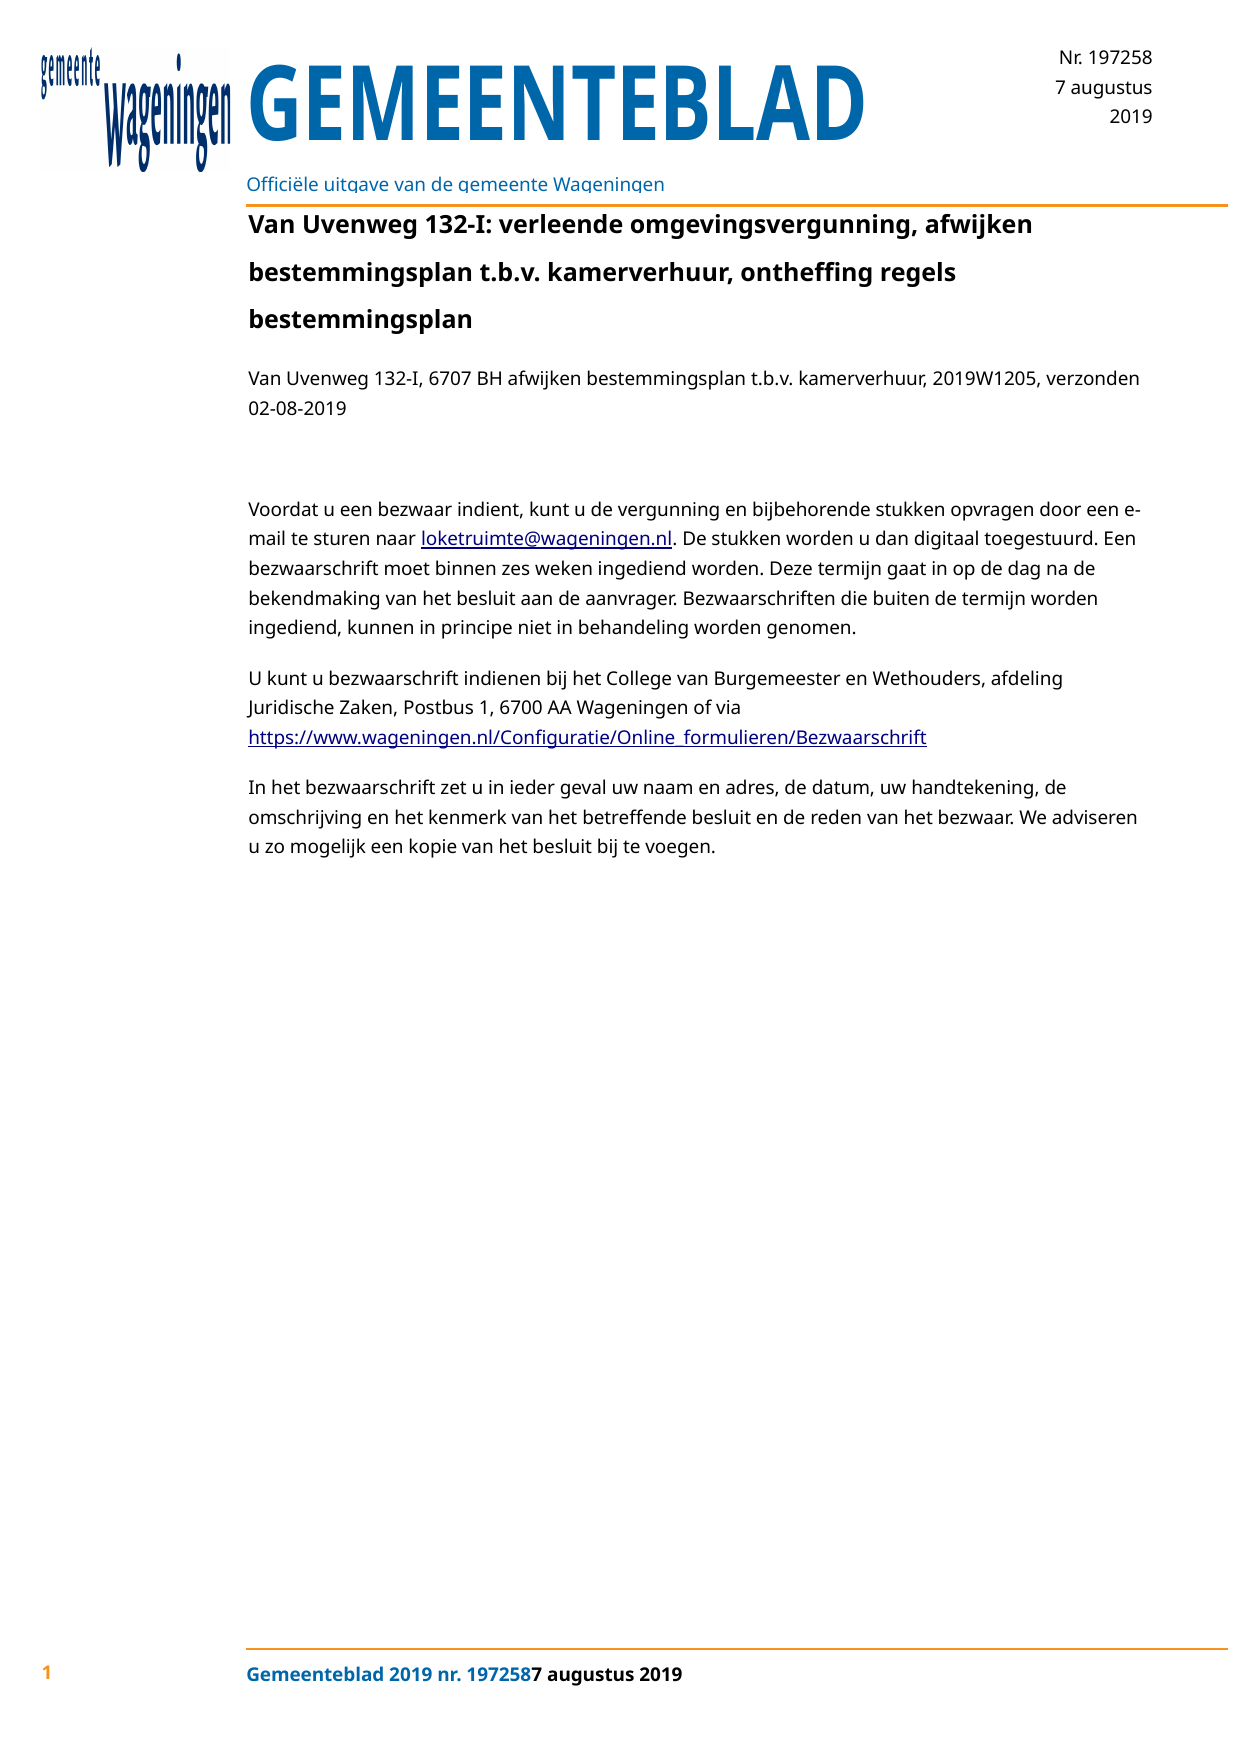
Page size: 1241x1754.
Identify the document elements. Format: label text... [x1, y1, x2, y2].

text Voordat u een bezwaar indient, kunt u de vergunning en bijbehorende stukken opvragen door een e-mail te sturen naar loketruimte@wageningen.nl. De stukken worden u dan digitaal toegestuurd. Een bezwaarschrift moet binnen zes weken ingediend worden. Deze termijn gaat in op de dag na de bekendmaking van het besluit aan de aanvrager. Bezwaarschriften die buiten de termijn worden ingediend, kunnen in principe niet in behandeling worden genomen. [248, 496, 1152, 640]
text In het bezwaarschrift zet u in ieder geval uw naam en adres, de datum, uw handtekening, de omschrijving en het kenmerk van het betreffende besluit en de reden van het bezwaar. We adviseren u zo mogelijk een kopie van het besluit bij te voegen. [248, 774, 1152, 859]
text U kunt u bezwaarschrift indienen bij het College van Burgemeester en Wethouders, afdeling Juridische Zaken, Postbus 1, 6700 AA Wageningen of via https://www.wageningen.nl/Configuratie/Online_formulieren/Bezwaarschrift [248, 665, 1152, 749]
picture [41, 47, 231, 172]
text Van Uvenweg 132-I: verleende omgevingsvergunning, afwijken bestemmingsplan t.b.v. kamerverhuur, ontheffing regels bestemmingsplan [248, 207, 1152, 336]
text Van Uvenweg 132-I, 6707 BH afwijken bestemmingsplan t.b.v. kamerverhuur, 2019W1205, verzonden 02-08-2019 [248, 366, 1152, 421]
